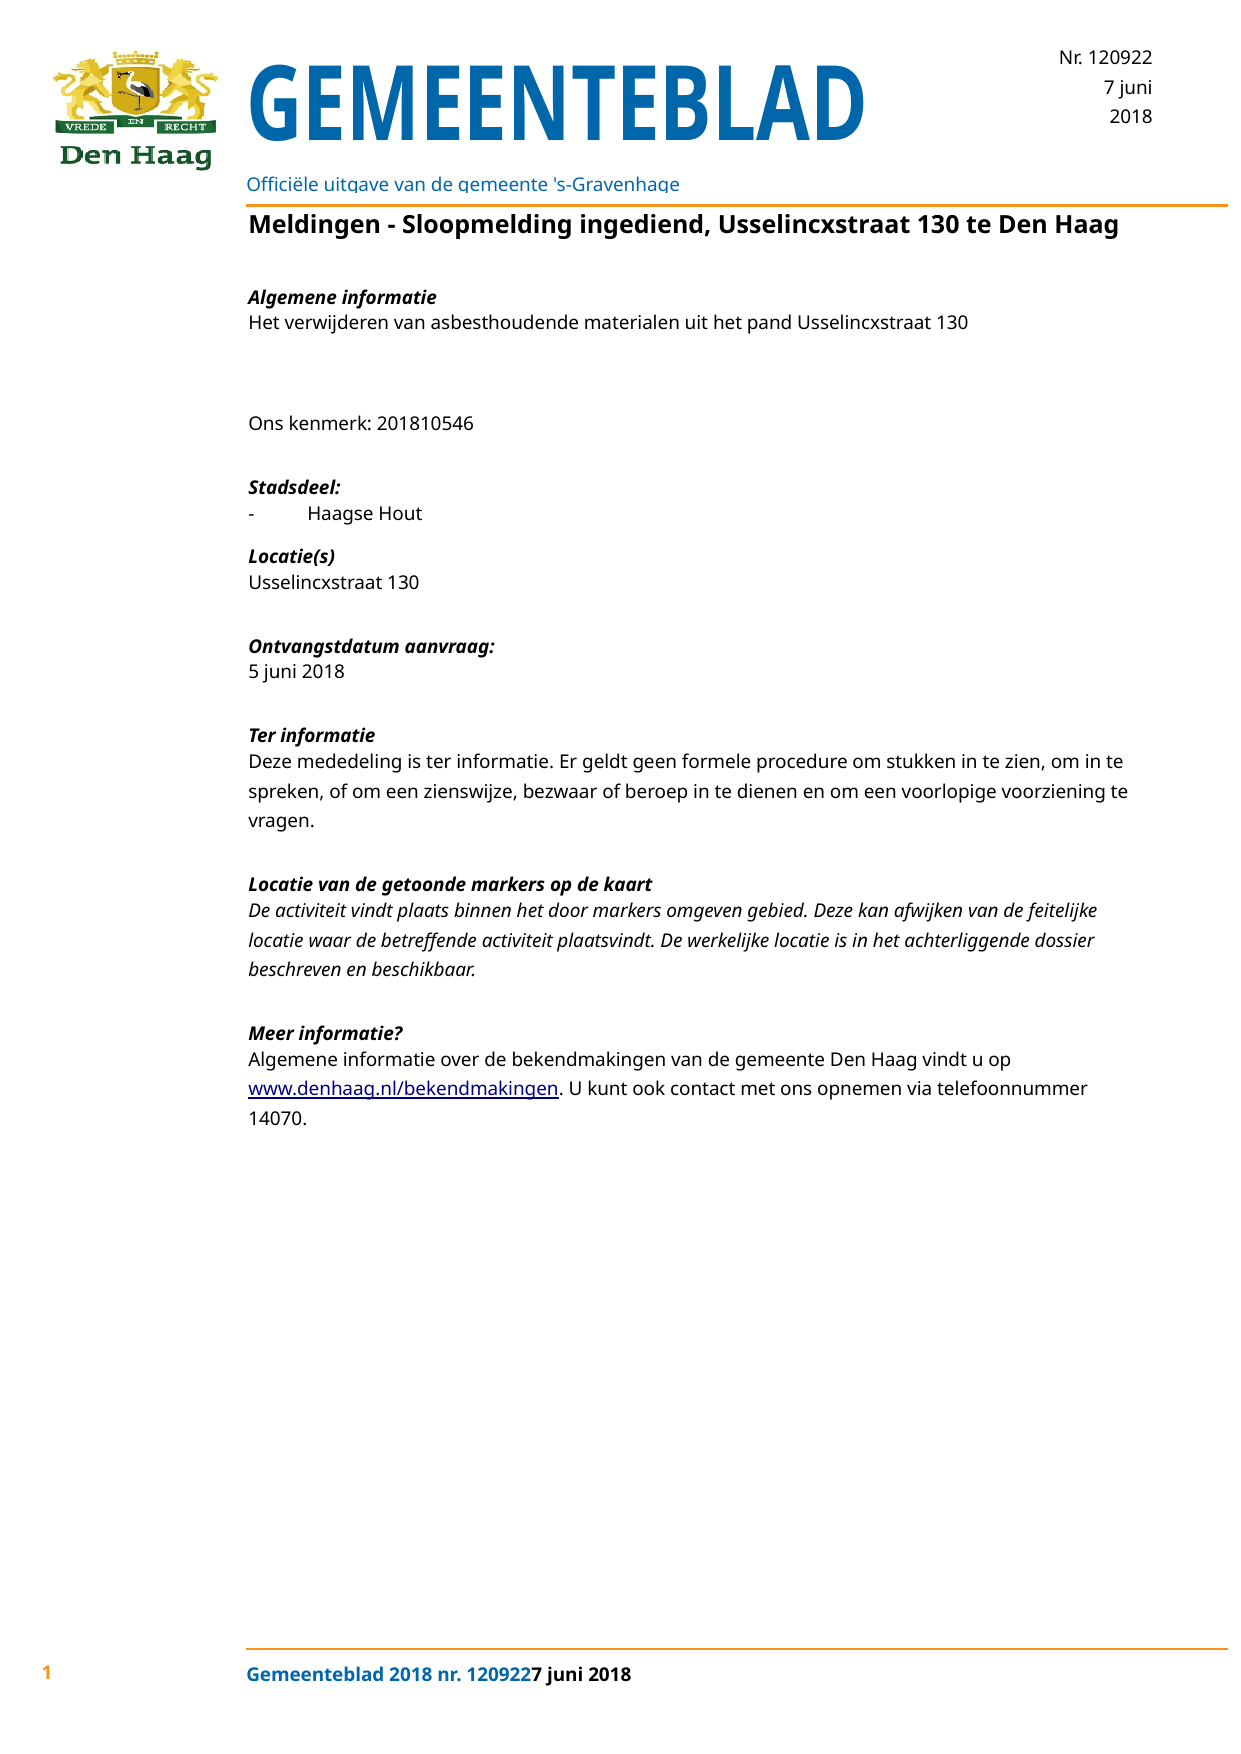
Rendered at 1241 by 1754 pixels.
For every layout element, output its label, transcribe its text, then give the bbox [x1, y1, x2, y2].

text Ontvangstdatum aanvraag: [248, 633, 1152, 659]
text Algemene informatie [248, 284, 1152, 309]
text Ter informatie [248, 723, 1152, 748]
text De activiteit vindt plaats binnen het door markers omgeven gebied. Deze kan afwijken van de feitelijke locatie waar de betreffende activiteit plaatsvindt. De werkelijke locatie is in het achterliggende dossier beschreven en beschikbaar. [248, 897, 1152, 982]
text Locatie van de getoonde markers op de kaart [248, 871, 1152, 897]
text Usselincxstraat 130 [248, 569, 1152, 595]
list Haagse Hout [248, 500, 1152, 526]
picture [41, 47, 231, 172]
text Het verwijderen van asbesthoudende materialen uit het pand Usselincxstraat 130 [248, 309, 1152, 335]
text Deze mededeling is ter informatie. Er geldt geen formele procedure om stukken in te zien, om in te spreken, of om een zienswijze, bezwaar of beroep in te dienen en om een voorlopige voorziening te vragen. [248, 748, 1152, 833]
text Locatie(s) [248, 543, 1152, 569]
text Meldingen - Sloopmelding ingediend, Usselincxstraat 130 te Den Haag [248, 207, 1152, 241]
text Ons kenmerk: 201810546 [248, 410, 1152, 436]
text Stadsdeel: [248, 474, 1152, 500]
text 5 juni 2018 [248, 659, 1152, 684]
text Meer informatie? [248, 1020, 1152, 1046]
text Algemene informatie over de bekendmakingen van de gemeente Den Haag vindt u op www.denhaag.nl/bekendmakingen. U kunt ook contact met ons opnemen via telefoonnummer 14070. [248, 1046, 1152, 1131]
